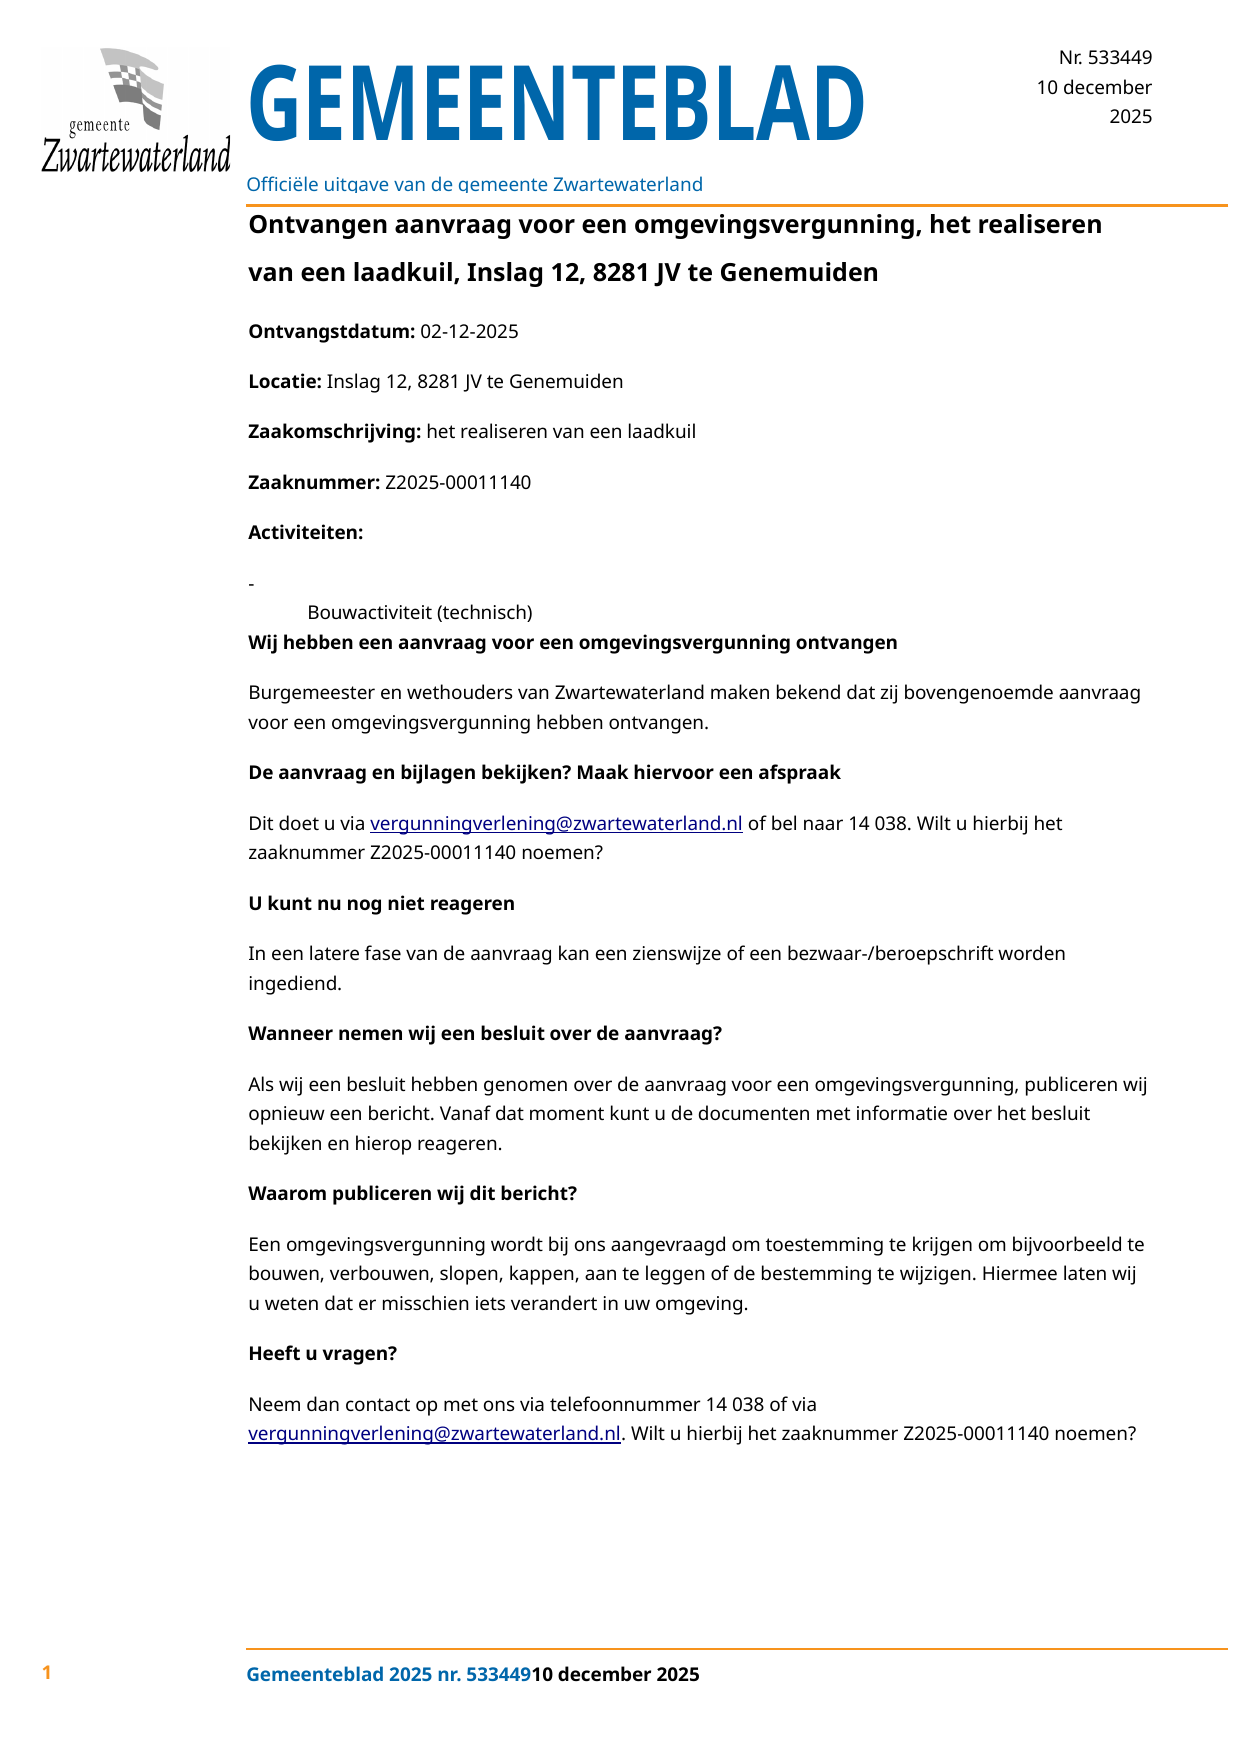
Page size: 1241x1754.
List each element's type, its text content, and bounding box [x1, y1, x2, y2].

text Heeft u vragen? [248, 1340, 1152, 1366]
picture [41, 47, 231, 172]
text Locatie: Inslag 12, 8281 JV te Genemuiden [248, 368, 1152, 394]
text Activiteiten: [248, 519, 1152, 545]
text U kunt nu nog niet reageren [248, 890, 1152, 916]
text Burgemeester en wethouders van Zwartewaterland maken bekend dat zij bovengenoemde aanvraag voor een omgevingsvergunning hebben ontvangen. [248, 679, 1152, 735]
text Waarom publiceren wij dit bericht? [248, 1180, 1152, 1206]
text In een latere fase van de aanvraag kan een zienswijze of een bezwaar-/beroepschrift worden ingediend. [248, 940, 1152, 996]
text Een omgevingsvergunning wordt bij ons aangevraagd om toestemming te krijgen om bijvoorbeeld te bouwen, verbouwen, slopen, kappen, aan te leggen of de bestemming te wijzigen. Hiermee laten wij u weten dat er misschien iets verandert in uw omgeving. [248, 1231, 1152, 1316]
text Wanneer nemen wij een besluit over de aanvraag? [248, 1020, 1152, 1046]
text De aanvraag en bijlagen bekijken? Maak hiervoor een afspraak [248, 759, 1152, 785]
text Wij hebben een aanvraag voor een omgevingsvergunning ontvangen [248, 629, 1152, 655]
text Dit doet u via vergunningverlening@zwartewaterland.nl of bel naar 14 038. Wilt u hierbij het zaaknummer Z2025-00011140 noemen? [248, 810, 1152, 865]
list Bouwactiviteit (technisch) [248, 599, 1152, 625]
text Neem dan contact op met ons via telefoonnummer 14 038 of via vergunningverlening@zwartewaterland.nl. Wilt u hierbij het zaaknummer Z2025-00011140 noemen? [248, 1391, 1152, 1446]
text Als wij een besluit hebben genomen over de aanvraag voor een omgevingsvergunning, publiceren wij opnieuw een bericht. Vanaf dat moment kunt u de documenten met informatie over het besluit bekijken en hierop reageren. [248, 1071, 1152, 1156]
text Zaakomschrijving: het realiseren van een laadkuil [248, 419, 1152, 444]
text Ontvangstdatum: 02-12-2025 [248, 318, 1152, 344]
text Zaaknummer: Z2025-00011140 [248, 469, 1152, 495]
text Ontvangen aanvraag voor een omgevingsvergunning, het realiseren van een laadkuil, Inslag 12, 8281 JV te Genemuiden [248, 207, 1152, 288]
